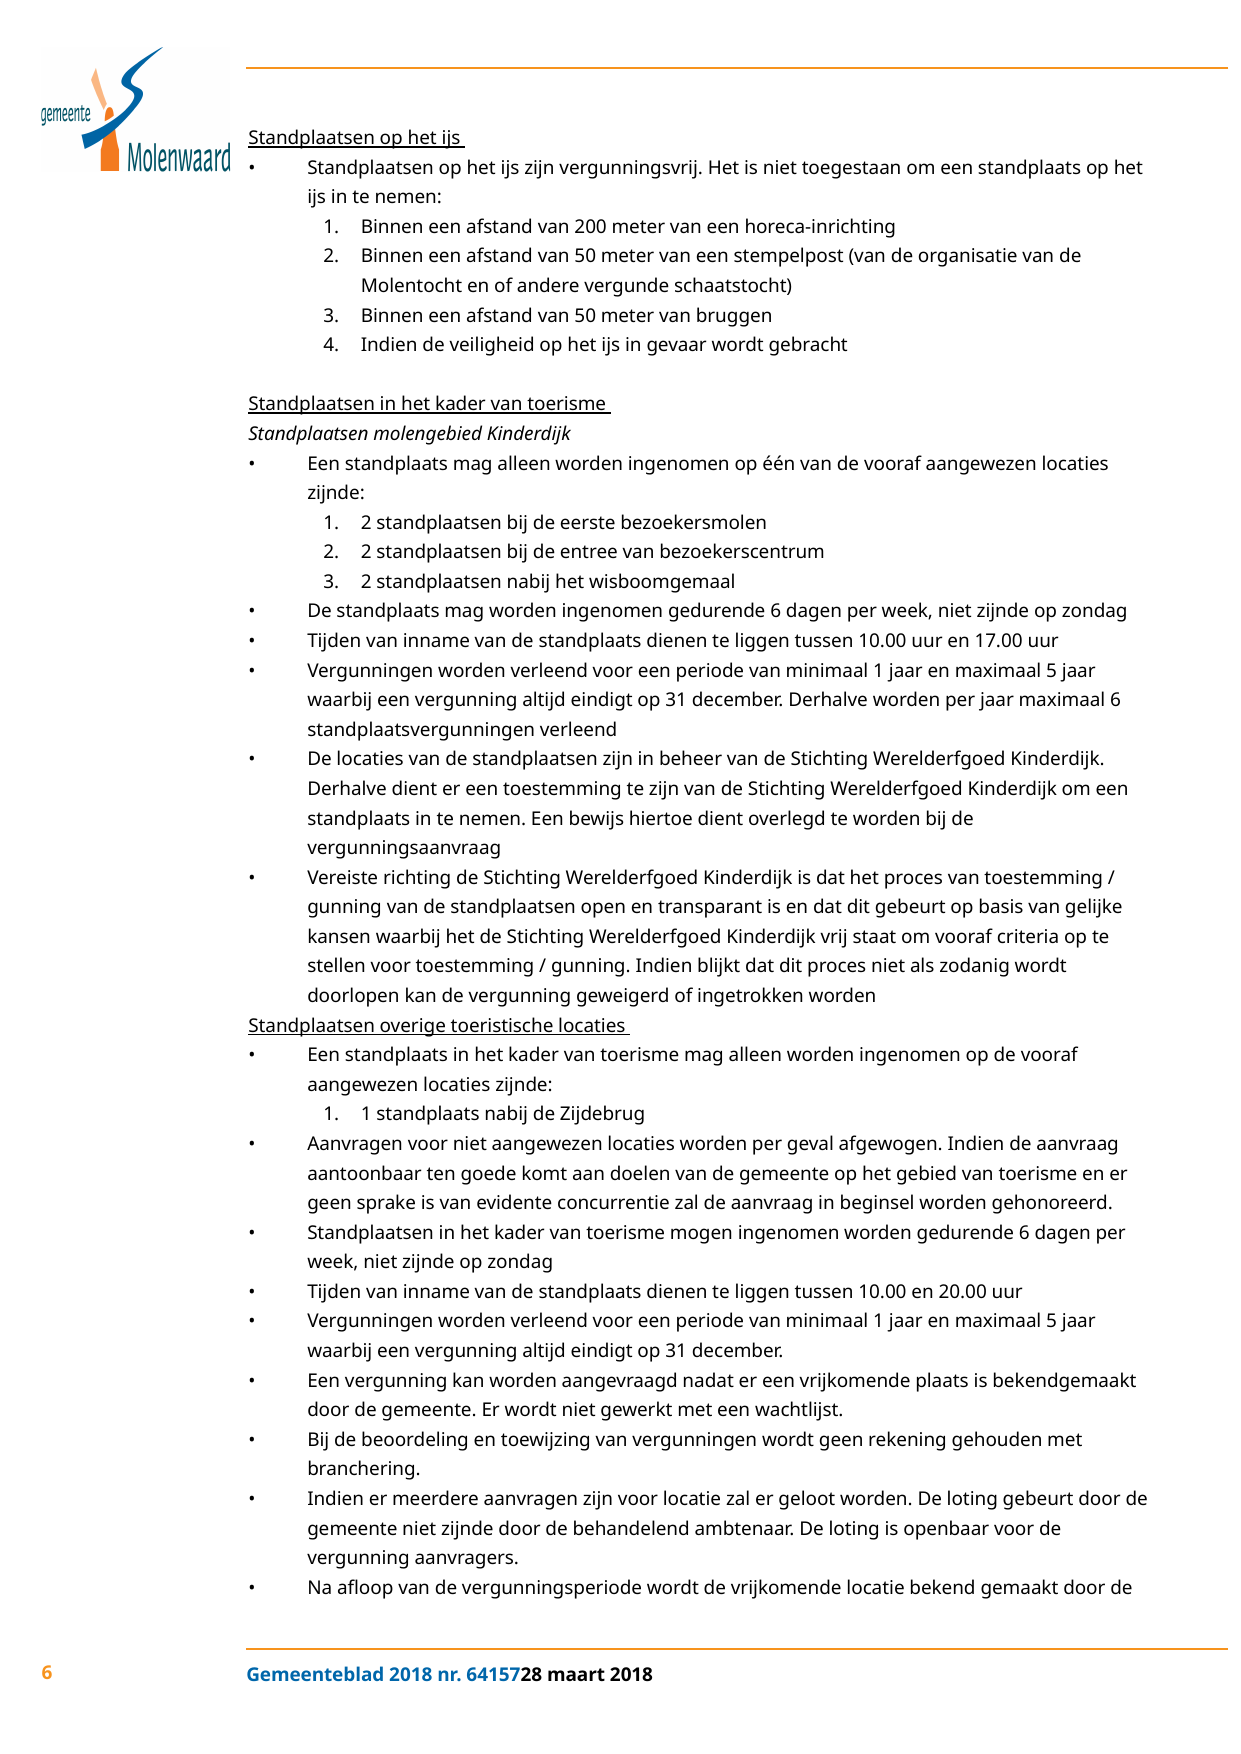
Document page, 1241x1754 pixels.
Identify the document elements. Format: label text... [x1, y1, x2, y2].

text Standplaatsen in het kader van toerisme [248, 391, 1152, 416]
list De locaties van de standplaatsen zijn in beheer van de Stichting Werelderfgoed Kinderdijk. Derhalve dient er een toestemming te zijn van de Stichting Werelderfgoed Kinderdijk om een standplaats in te nemen. Een bewijs hiertoe dient overlegd te worden bij de vergunningsaanvraag [248, 746, 1152, 860]
list 2 standplaatsen bij de entree van bezoekerscentrum [323, 538, 1152, 564]
list Indien er meerdere aanvragen zijn voor locatie zal er geloot worden. De loting gebeurt door de gemeente niet zijnde door de behandelend ambtenaar. De loting is openbaar voor de vergunning aanvragers. [248, 1485, 1152, 1570]
list Een standplaats in het kader van toerisme mag alleen worden ingenomen op de vooraf aangewezen locaties zijnde: [248, 1041, 1152, 1097]
list De standplaats mag worden ingenomen gedurende 6 dagen per week, niet zijnde op zondag [248, 598, 1152, 623]
text Standplaatsen molengebied Kinderdijk [248, 420, 1152, 446]
list Vereiste richting de Stichting Werelderfgoed Kinderdijk is dat het proces van toestemming / gunning van de standplaatsen open en transparant is en dat dit gebeurt op basis van gelijke kansen waarbij het de Stichting Werelderfgoed Kinderdijk vrij staat om vooraf criteria op te stellen voor toestemming / gunning. Indien blijkt dat dit proces niet als zodanig wordt doorlopen kan de vergunning geweigerd of ingetrokken worden [248, 864, 1152, 1008]
list Bij de beoordeling en toewijzing van vergunningen wordt geen rekening gehouden met branchering. [248, 1426, 1152, 1481]
list Tijden van inname van de standplaats dienen te liggen tussen 10.00 uur en 17.00 uur [248, 627, 1152, 653]
list Na afloop van de vergunningsperiode wordt de vrijkomende locatie bekend gemaakt door de [248, 1574, 1152, 1600]
list Indien de veiligheid op het ijs in gevaar wordt gebracht [323, 331, 1152, 357]
list Standplaatsen op het ijs zijn vergunningsvrij. Het is niet toegestaan om een standplaats op het ijs in te nemen: [248, 154, 1152, 209]
list Tijden van inname van de standplaats dienen te liggen tussen 10.00 en 20.00 uur [248, 1278, 1152, 1304]
list Binnen een afstand van 50 meter van bruggen [323, 302, 1152, 328]
list 2 standplaatsen nabij het wisboomgemaal [323, 568, 1152, 594]
list Standplaatsen in het kader van toerisme mogen ingenomen worden gedurende 6 dagen per week, niet zijnde op zondag [248, 1219, 1152, 1274]
list 2 standplaatsen bij de eerste bezoekersmolen [323, 509, 1152, 535]
list Een standplaats mag alleen worden ingenomen op één van de vooraf aangewezen locaties zijnde: [248, 450, 1152, 505]
list Aanvragen voor niet aangewezen locaties worden per geval afgewogen. Indien de aanvraag aantoonbaar ten goede komt aan doelen van de gemeente op het gebied van toerisme en er geen sprake is van evidente concurrentie zal de aanvraag in beginsel worden gehonoreerd. [248, 1130, 1152, 1215]
list 1 standplaats nabij de Zijdebrug [323, 1101, 1152, 1126]
list Binnen een afstand van 200 meter van een horeca-inrichting [323, 213, 1152, 239]
list Binnen een afstand van 50 meter van een stempelpost (van de organisatie van de Molentocht en of andere vergunde schaatstocht) [323, 243, 1152, 298]
picture [41, 47, 231, 172]
text Standplaatsen op het ijs [248, 124, 1152, 150]
list Een vergunning kan worden aangevraagd nadat er een vrijkomende plaats is bekendgemaakt door de gemeente. Er wordt niet gewerkt met een wachtlijst. [248, 1367, 1152, 1422]
list Vergunningen worden verleend voor een periode van minimaal 1 jaar en maximaal 5 jaar waarbij een vergunning altijd eindigt op 31 december. Derhalve worden per jaar maximaal 6 standplaatsvergunningen verleend [248, 657, 1152, 742]
list Vergunningen worden verleend voor een periode van minimaal 1 jaar en maximaal 5 jaar waarbij een vergunning altijd eindigt op 31 december. [248, 1308, 1152, 1363]
text Standplaatsen overige toeristische locaties [248, 1012, 1152, 1038]
